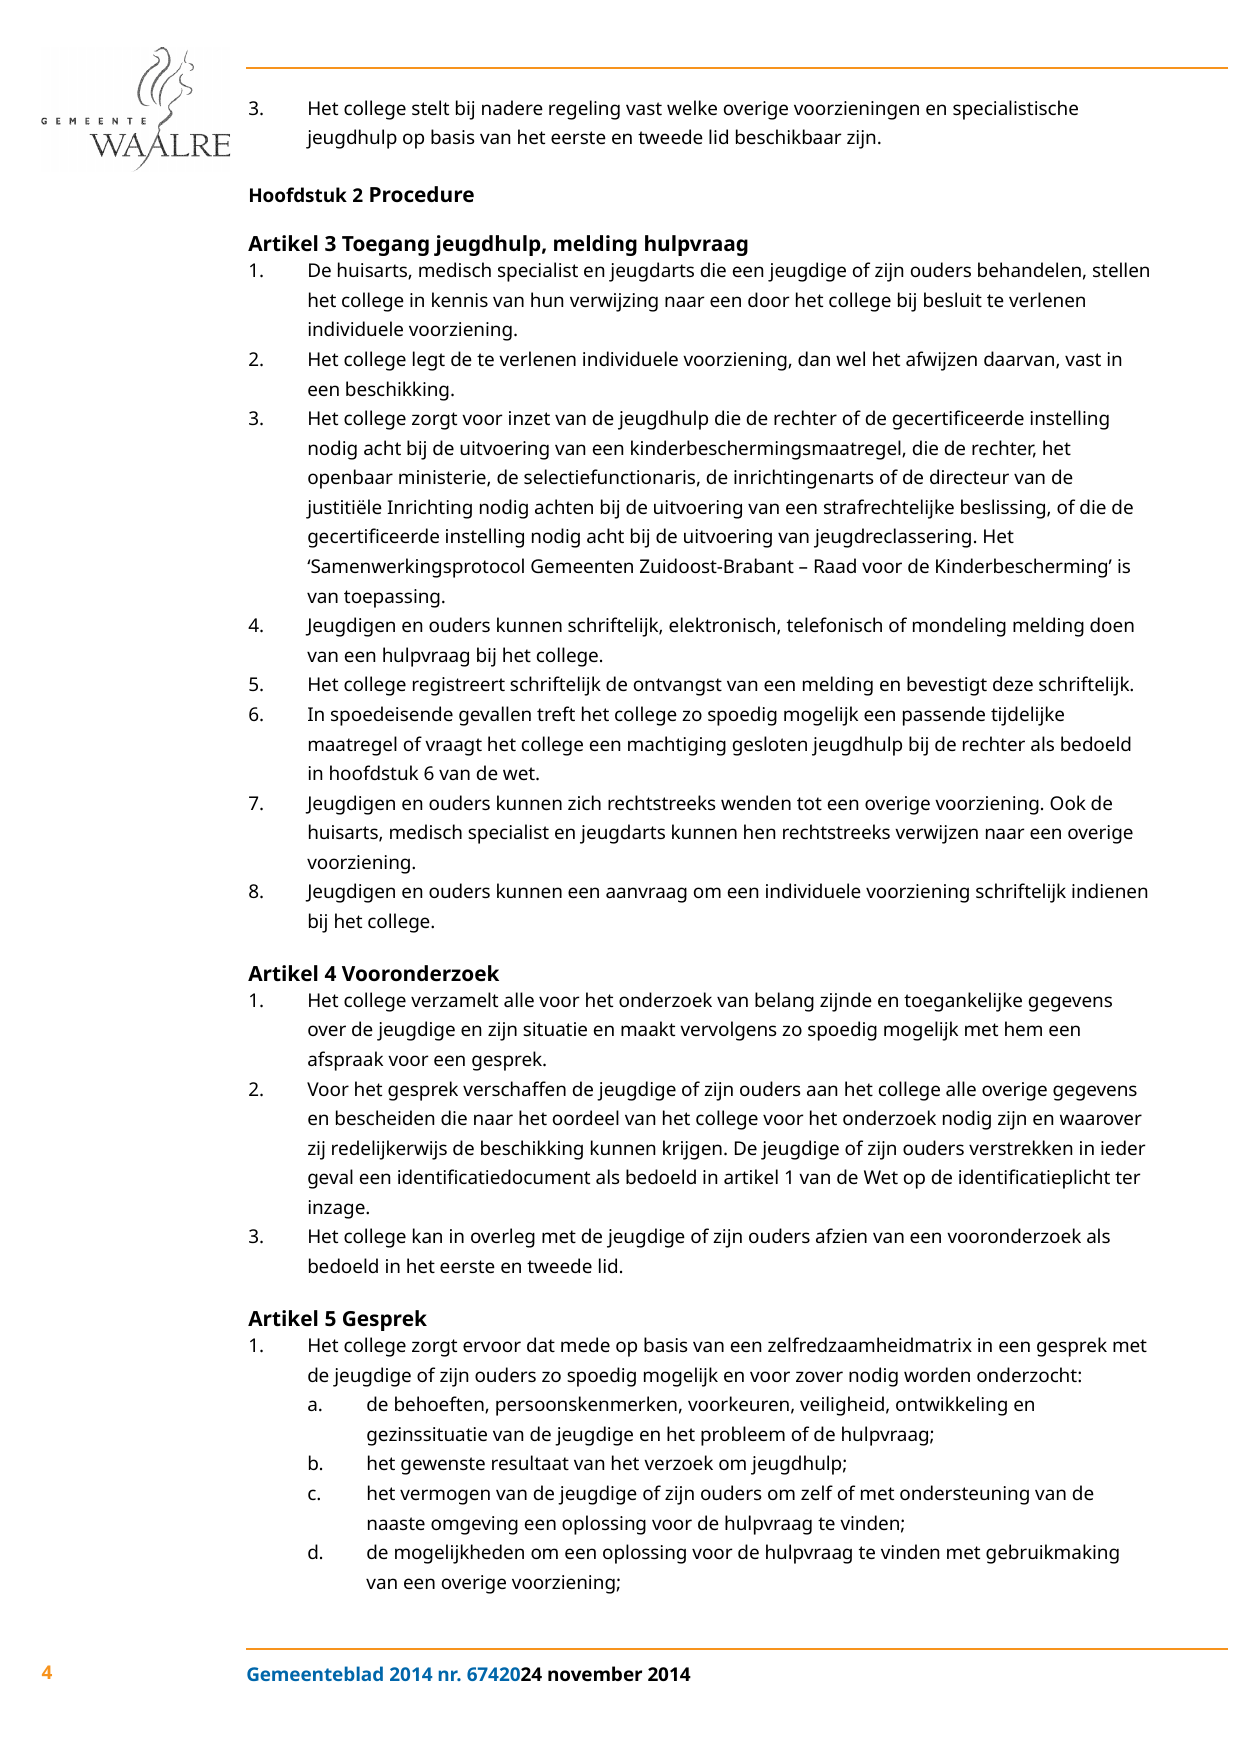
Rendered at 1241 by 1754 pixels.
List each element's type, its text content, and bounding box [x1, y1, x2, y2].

list Het college kan in overleg met de jeugdige of zijn ouders afzien van een vooronderzoek als bedoeld in het eerste en tweede lid. [248, 1224, 1152, 1279]
list In spoedeisende gevallen treft het college zo spoedig mogelijk een passende tijdelijke maatregel of vraagt het college een machtiging gesloten jeugdhulp bij de rechter als bedoeld in hoofdstuk 6 van de wet. [248, 701, 1152, 786]
list de mogelijkheden om een oplossing voor de hulpvraag te vinden met gebruikmaking van een overige voorziening; [307, 1539, 1152, 1594]
list Het college verzamelt alle voor het onderzoek van belang zijnde en toegankelijke gegevens over de jeugdige en zijn situatie en maakt vervolgens zo spoedig mogelijk met hem een afspraak voor een gesprek. [248, 987, 1152, 1072]
text Artikel 3 Toegang jeugdhulp, melding hulpvraag [248, 229, 1152, 257]
text Artikel 5 Gesprek [248, 1304, 1152, 1332]
list Het college zorgt ervoor dat mede op basis van een zelfredzaamheidmatrix in een gesprek met de jeugdige of zijn ouders zo spoedig mogelijk en voor zover nodig worden onderzocht: [248, 1332, 1152, 1387]
picture [41, 47, 231, 172]
text Artikel 4 Vooronderzoek [248, 959, 1152, 987]
list Het college stelt bij nadere regeling vast welke overige voorzieningen en specialistische jeugdhulp op basis van het eerste en tweede lid beschikbaar zijn. [248, 95, 1152, 150]
list Voor het gesprek verschaffen de jeugdige of zijn ouders aan het college alle overige gegevens en bescheiden die naar het oordeel van het college voor het onderzoek nodig zijn en waarover zij redelijkerwijs de beschikking kunnen krijgen. De jeugdige of zijn ouders verstrekken in ieder geval een identificatiedocument als bedoeld in artikel 1 van de Wet op de identificatieplicht ter inzage. [248, 1076, 1152, 1220]
list Het college legt de te verlenen individuele voorziening, dan wel het afwijzen daarvan, vast in een beschikking. [248, 346, 1152, 401]
list het vermogen van de jeugdige of zijn ouders om zelf of met ondersteuning van de naaste omgeving een oplossing voor de hulpvraag te vinden; [307, 1480, 1152, 1535]
text Hoofdstuk 2 Procedure [248, 180, 1152, 208]
list Het college zorgt voor inzet van de jeugdhulp die de rechter of de gecertificeerde instelling nodig acht bij de uitvoering van een kinderbeschermingsmaatregel, die de rechter, het openbaar ministerie, de selectiefunctionaris, de inrichtingenarts of de directeur van de justitiële Inrichting nodig achten bij de uitvoering van een strafrechtelijke beslissing, of die de gecertificeerde instelling nodig acht bij de uitvoering van jeugdreclassering. Het ‘Samenwerkingsprotocol Gemeenten Zuidoost-Brabant – Raad voor de Kinderbescherming’ is van toepassing. [248, 405, 1152, 608]
list Jeugdigen en ouders kunnen schriftelijk, elektronisch, telefonisch of mondeling melding doen van een hulpvraag bij het college. [248, 612, 1152, 668]
list de behoeften, persoonskenmerken, voorkeuren, veiligheid, ontwikkeling en gezinssituatie van de jeugdige en het probleem of de hulpvraag; [307, 1391, 1152, 1447]
list Het college registreert schriftelijk de ontvangst van een melding en bevestigt deze schriftelijk. [248, 672, 1152, 697]
list Jeugdigen en ouders kunnen zich rechtstreeks wenden tot een overige voorziening. Ook de huisarts, medisch specialist en jeugdarts kunnen hen rechtstreeks verwijzen naar een overige voorziening. [248, 790, 1152, 875]
list het gewenste resultaat van het verzoek om jeugdhulp; [307, 1451, 1152, 1476]
list Jeugdigen en ouders kunnen een aanvraag om een individuele voorziening schriftelijk indienen bij het college. [248, 879, 1152, 934]
list De huisarts, medisch specialist en jeugdarts die een jeugdige of zijn ouders behandelen, stellen het college in kennis van hun verwijzing naar een door het college bij besluit te verlenen individuele voorziening. [248, 257, 1152, 342]
